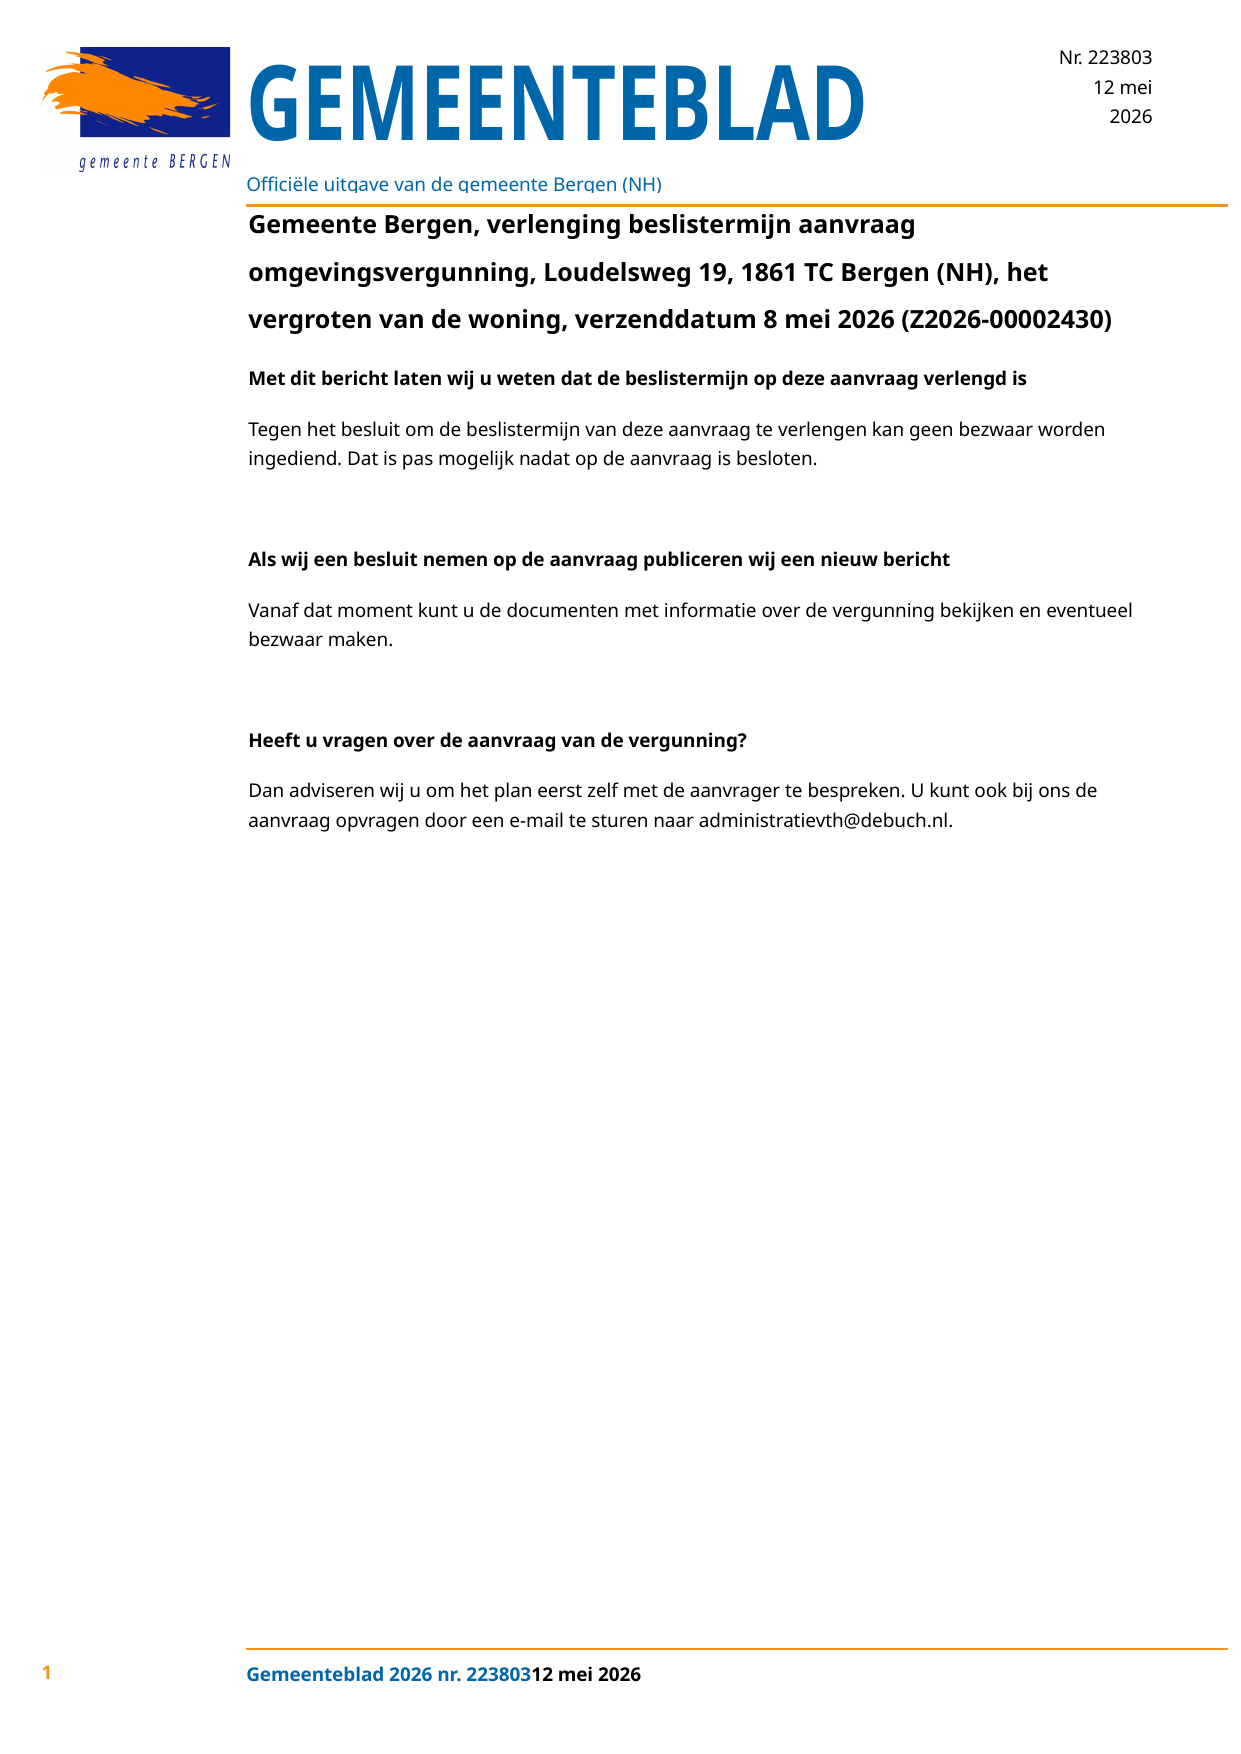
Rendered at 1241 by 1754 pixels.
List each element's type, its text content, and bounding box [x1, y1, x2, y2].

text Tegen het besluit om de beslistermijn van deze aanvraag te verlengen kan geen bezwaar worden ingediend. Dat is pas mogelijk nadat op de aanvraag is besloten. [248, 416, 1152, 471]
picture [41, 47, 231, 172]
text Gemeente Bergen, verlenging beslistermijn aanvraag omgevingsvergunning, Loudelsweg 19, 1861 TC Bergen (NH), het vergroten van de woning, verzenddatum 8 mei 2026 (Z2026-00002430) [248, 207, 1152, 336]
text Als wij een besluit nemen op de aanvraag publiceren wij een nieuw bericht [248, 546, 1152, 572]
text Heeft u vragen over de aanvraag van de vergunning? [248, 727, 1152, 753]
text Dan adviseren wij u om het plan eerst zelf met de aanvrager te bespreken. U kunt ook bij ons de aanvraag opvragen door een e-mail te sturen naar administratievth@debuch.nl. [248, 778, 1152, 833]
text Vanaf dat moment kunt u de documenten met informatie over de vergunning bekijken en eventueel bezwaar maken. [248, 597, 1152, 652]
text Met dit bericht laten wij u weten dat de beslistermijn op deze aanvraag verlengd is [248, 366, 1152, 391]
